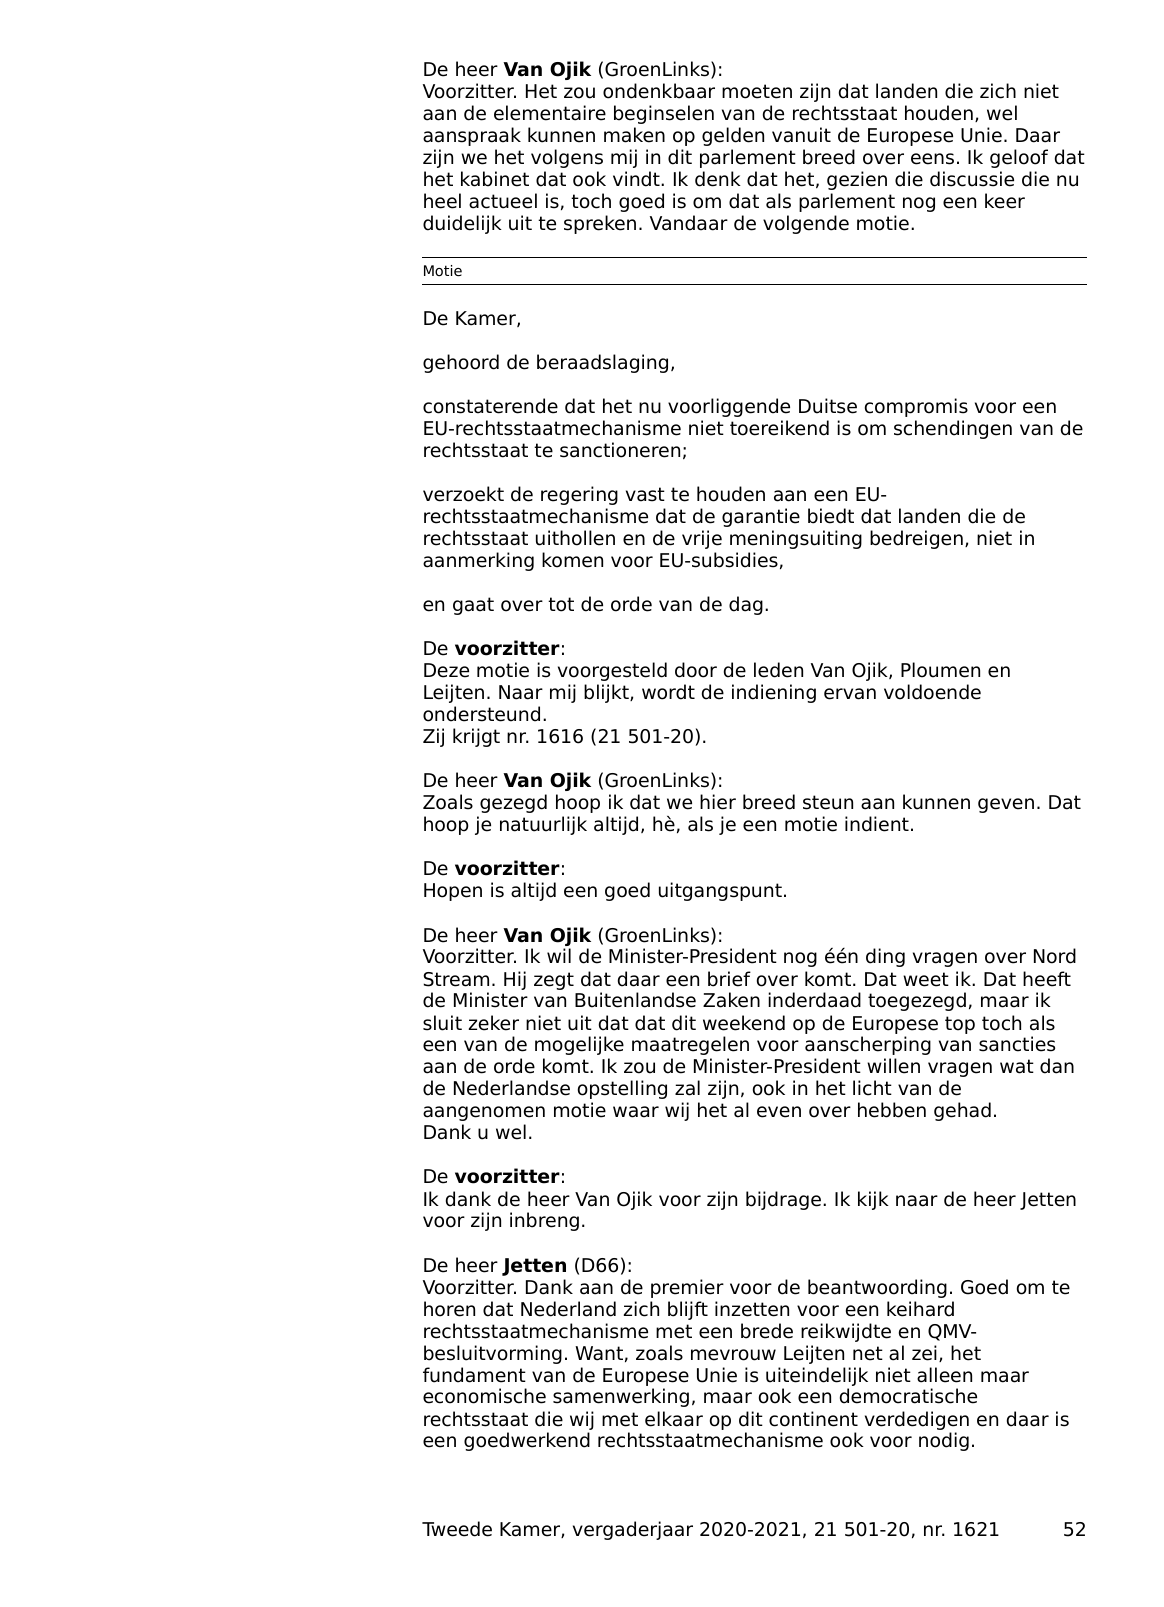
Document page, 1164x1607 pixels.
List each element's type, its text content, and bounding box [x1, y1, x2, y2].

text De voorzitter: [422, 858, 1087, 880]
text Hopen is altijd een goed uitgangspunt. [422, 880, 1087, 902]
text De heer Van Ojik (GroenLinks): [422, 770, 1087, 792]
text Voorzitter. Ik wil de Minister-President nog één ding vragen over Nord Stream. Hij zegt dat daar een brief over komt. Dat weet ik. Dat heeft de Minister van Buitenlandse Zaken inderdaad toegezegd, maar ik sluit zeker niet uit dat dat dit weekend op de Europese top toch als een van de mogelijke maatregelen voor aanscherping van sancties aan de orde komt. Ik zou de Minister-President willen vragen wat dan de Nederlandse opstelling zal zijn, ook in het licht van de aangenomen motie waar wij het al even over hebben gehad. [422, 946, 1087, 1122]
text Voorzitter. Het zou ondenkbaar moeten zijn dat landen die zich niet aan de elementaire beginselen van de rechtsstaat houden, wel aanspraak kunnen maken op gelden vanuit de Europese Unie. Daar zijn we het volgens mij in dit parlement breed over eens. Ik geloof dat het kabinet dat ook vindt. Ik denk dat het, gezien die discussie die nu heel actueel is, toch goed is om dat als parlement nog een keer duidelijk uit te spreken. Vandaar de volgende motie. [422, 81, 1087, 235]
text Dank u wel. [422, 1122, 1087, 1144]
text en gaat over tot de orde van de dag. [422, 594, 1087, 616]
text Voorzitter. Dank aan de premier voor de beantwoording. Goed om te horen dat Nederland zich blijft inzetten voor een keihard rechtsstaatmechanisme met een brede reikwijdte en QMV-besluitvorming. Want, zoals mevrouw Leijten net al zei, het fundament van de Europese Unie is uiteindelijk niet alleen maar economische samenwerking, maar ook een democratische rechtsstaat die wij met elkaar op dit continent verdedigen en daar is een goedwerkend rechtsstaatmechanisme ook voor nodig. [422, 1277, 1087, 1452]
text Ik dank de heer Van Ojik voor zijn bijdrage. Ik kijk naar de heer Jetten voor zijn inbreng. [422, 1188, 1087, 1232]
text Zij krijgt nr. 1616 (21 501-20). [422, 726, 1087, 748]
text gehoord de beraadslaging, [422, 352, 1087, 373]
text Zoals gezegd hoop ik dat we hier breed steun aan kunnen geven. Dat hoop je natuurlijk altijd, hè, als je een motie indient. [422, 792, 1087, 836]
text Deze motie is voorgesteld door de leden Van Ojik, Ploumen en Leijten. Naar mij blijkt, wordt de indiening ervan voldoende ondersteund. [422, 660, 1087, 726]
text verzoekt de regering vast te houden aan een EU-rechtsstaatmechanisme dat de garantie biedt dat landen die de rechtsstaat uithollen en de vrije meningsuiting bedreigen, niet in aanmerking komen voor EU-subsidies, [422, 484, 1087, 572]
text De heer Van Ojik (GroenLinks): [422, 59, 1087, 81]
text De heer Van Ojik (GroenLinks): [422, 924, 1087, 946]
text De Kamer, [422, 307, 1087, 329]
text constaterende dat het nu voorliggende Duitse compromis voor een EU-rechtsstaatmechanisme niet toereikend is om schendingen van de rechtsstaat te sanctioneren; [422, 396, 1087, 462]
text De voorzitter: [422, 638, 1087, 660]
text De voorzitter: [422, 1166, 1087, 1188]
text De heer Jetten (D66): [422, 1254, 1087, 1277]
table_header Motie [422, 258, 1087, 284]
